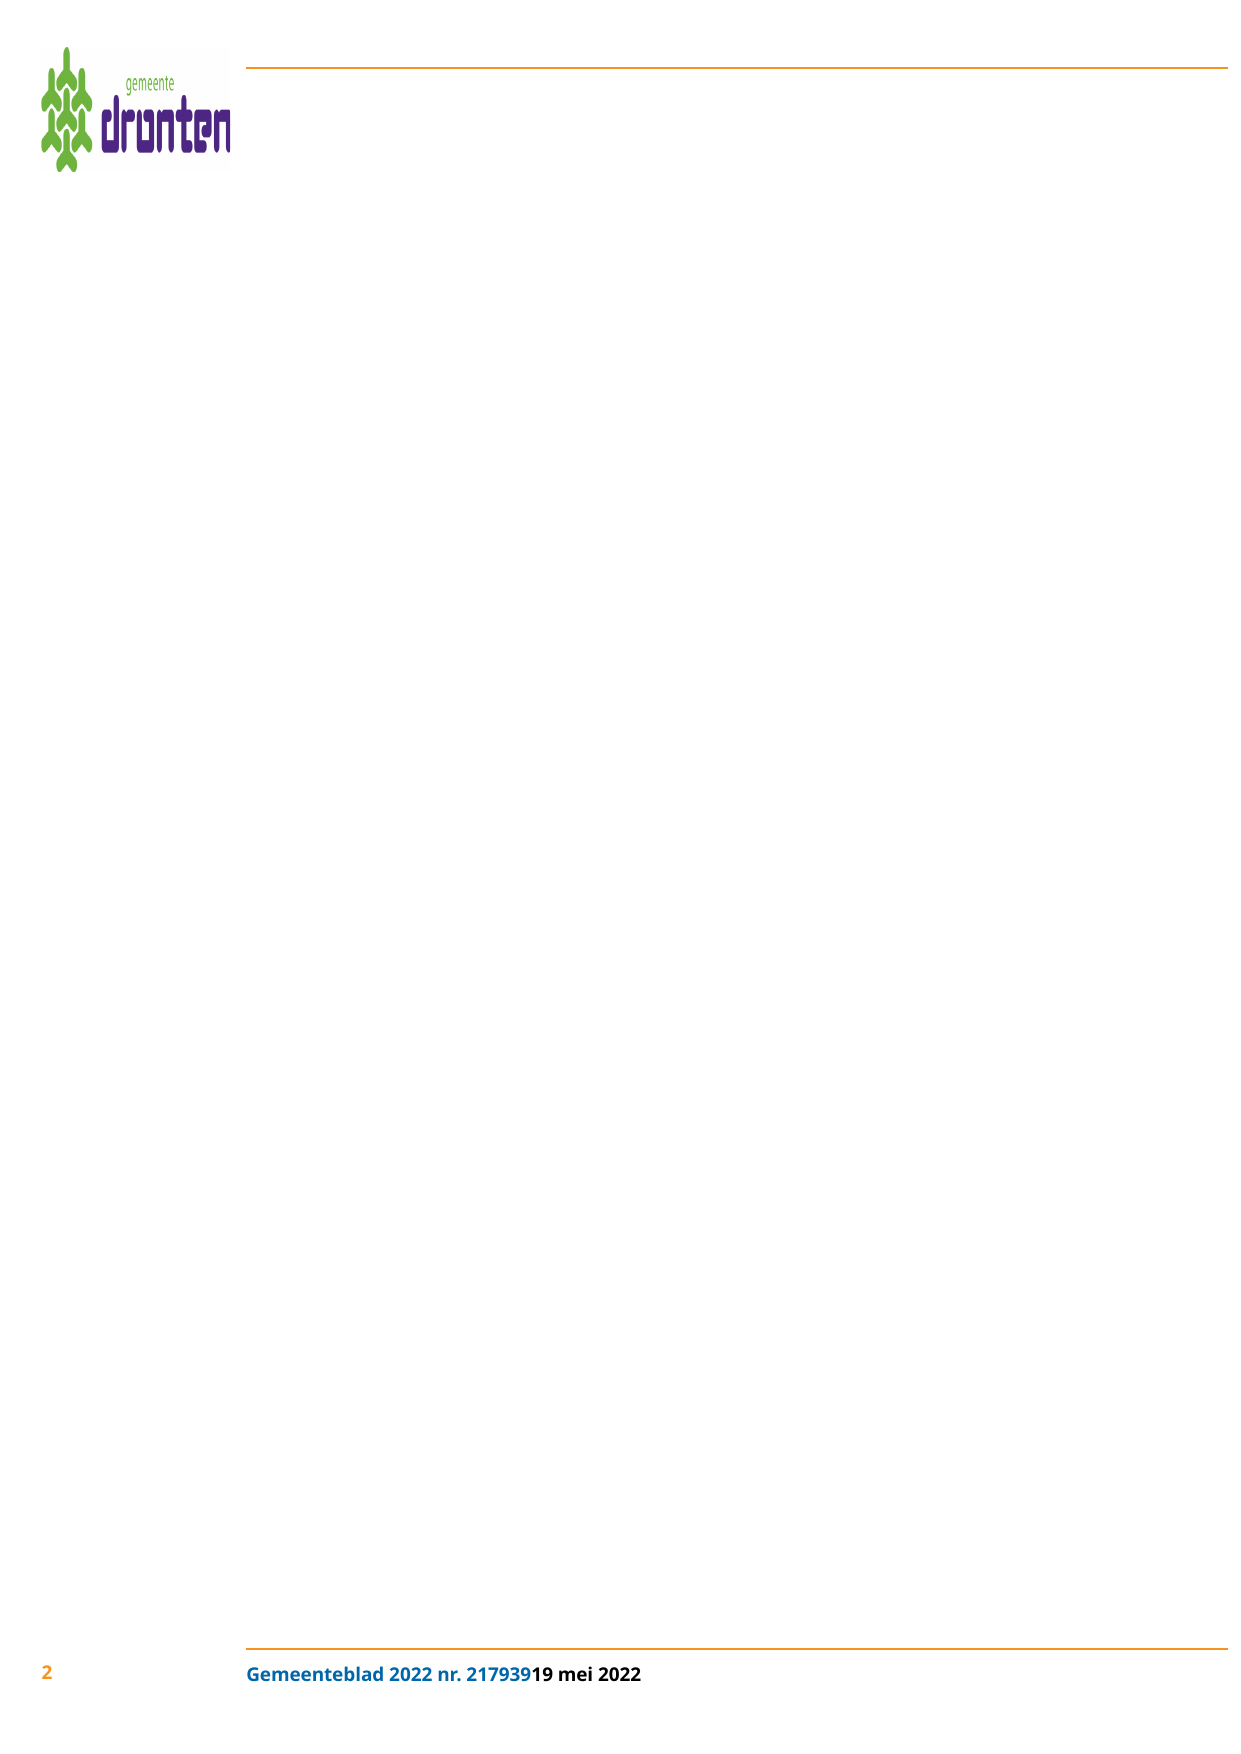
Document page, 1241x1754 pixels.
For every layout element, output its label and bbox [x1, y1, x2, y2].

picture [41, 47, 231, 172]
